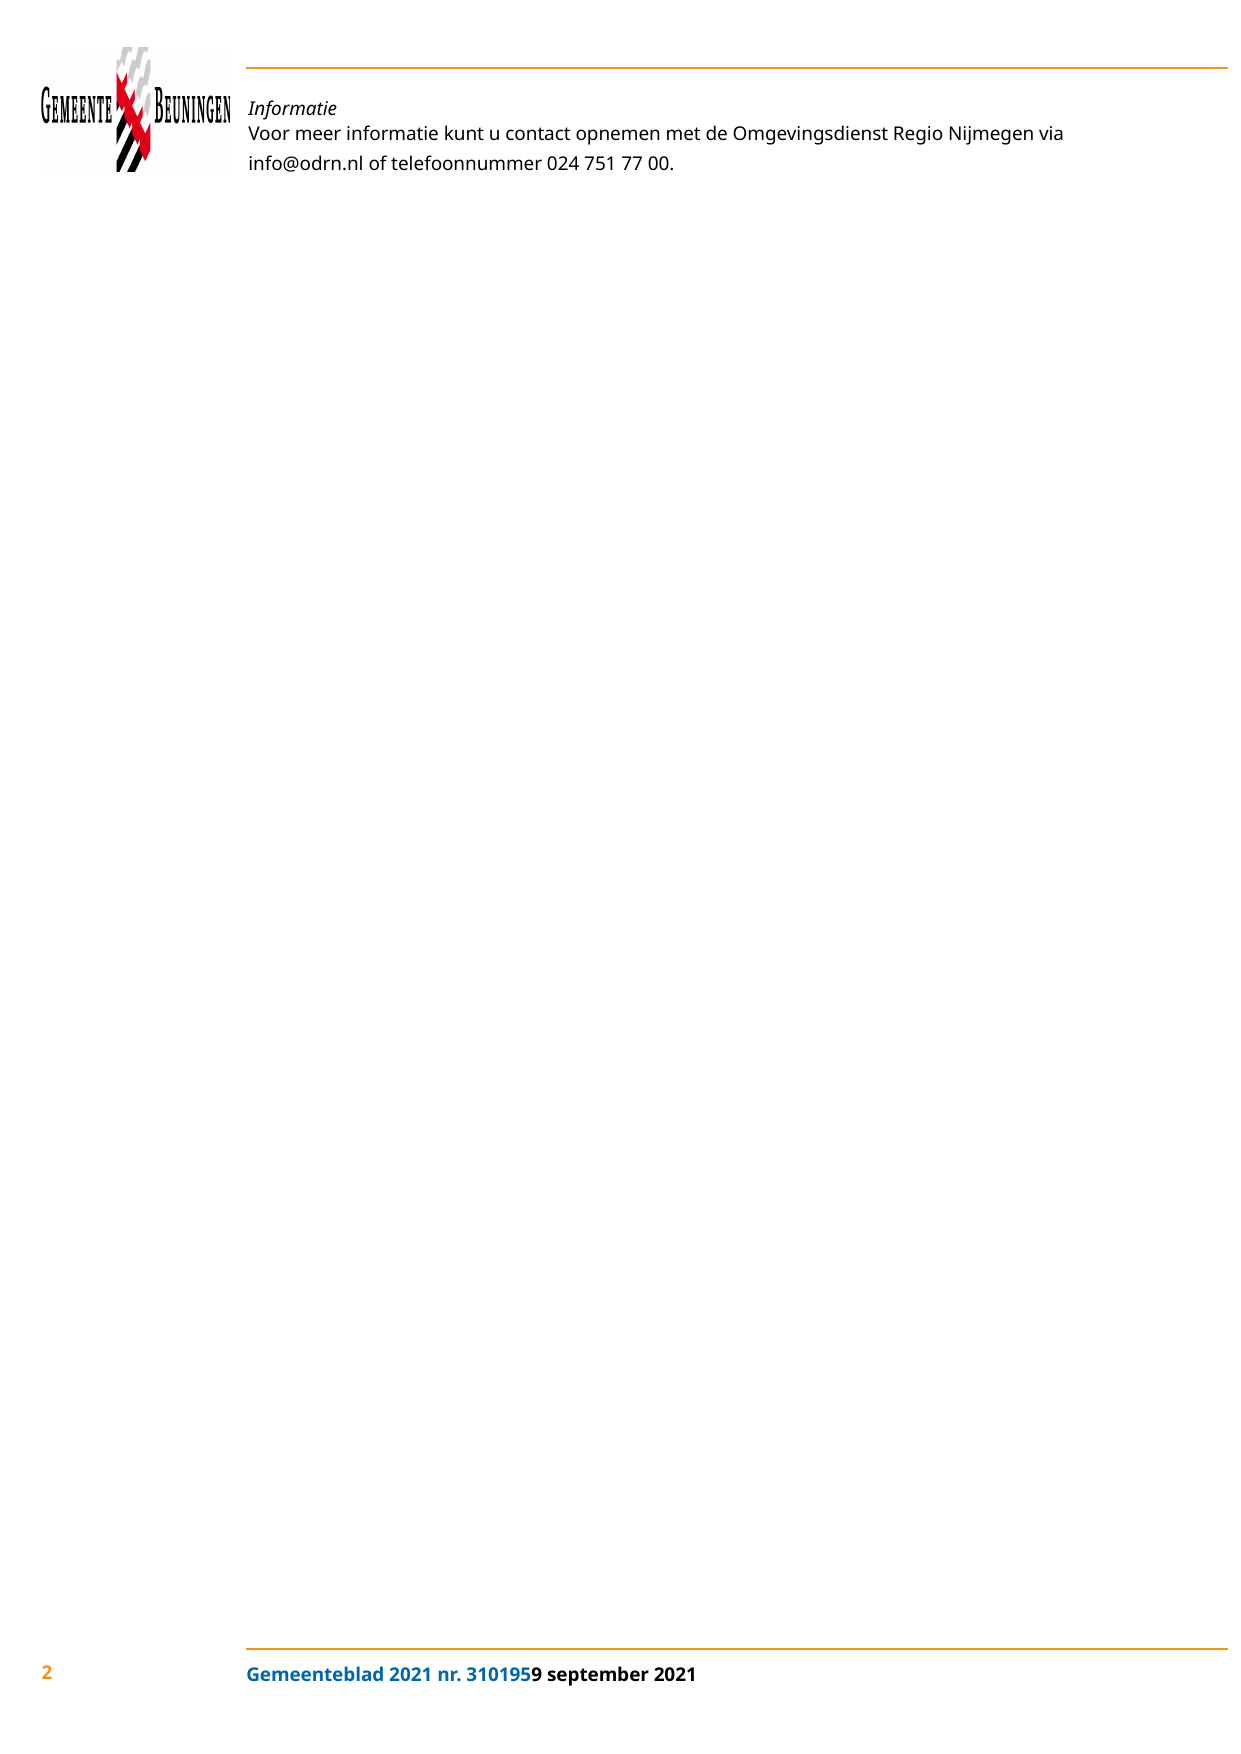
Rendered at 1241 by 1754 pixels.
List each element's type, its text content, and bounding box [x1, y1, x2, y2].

text Informatie [248, 95, 1152, 121]
picture [41, 47, 231, 172]
text Voor meer informatie kunt u contact opnemen met de Omgevingsdienst Regio Nijmegen via info@odrn.nl of telefoonnummer 024 751 77 00. [248, 121, 1152, 176]
